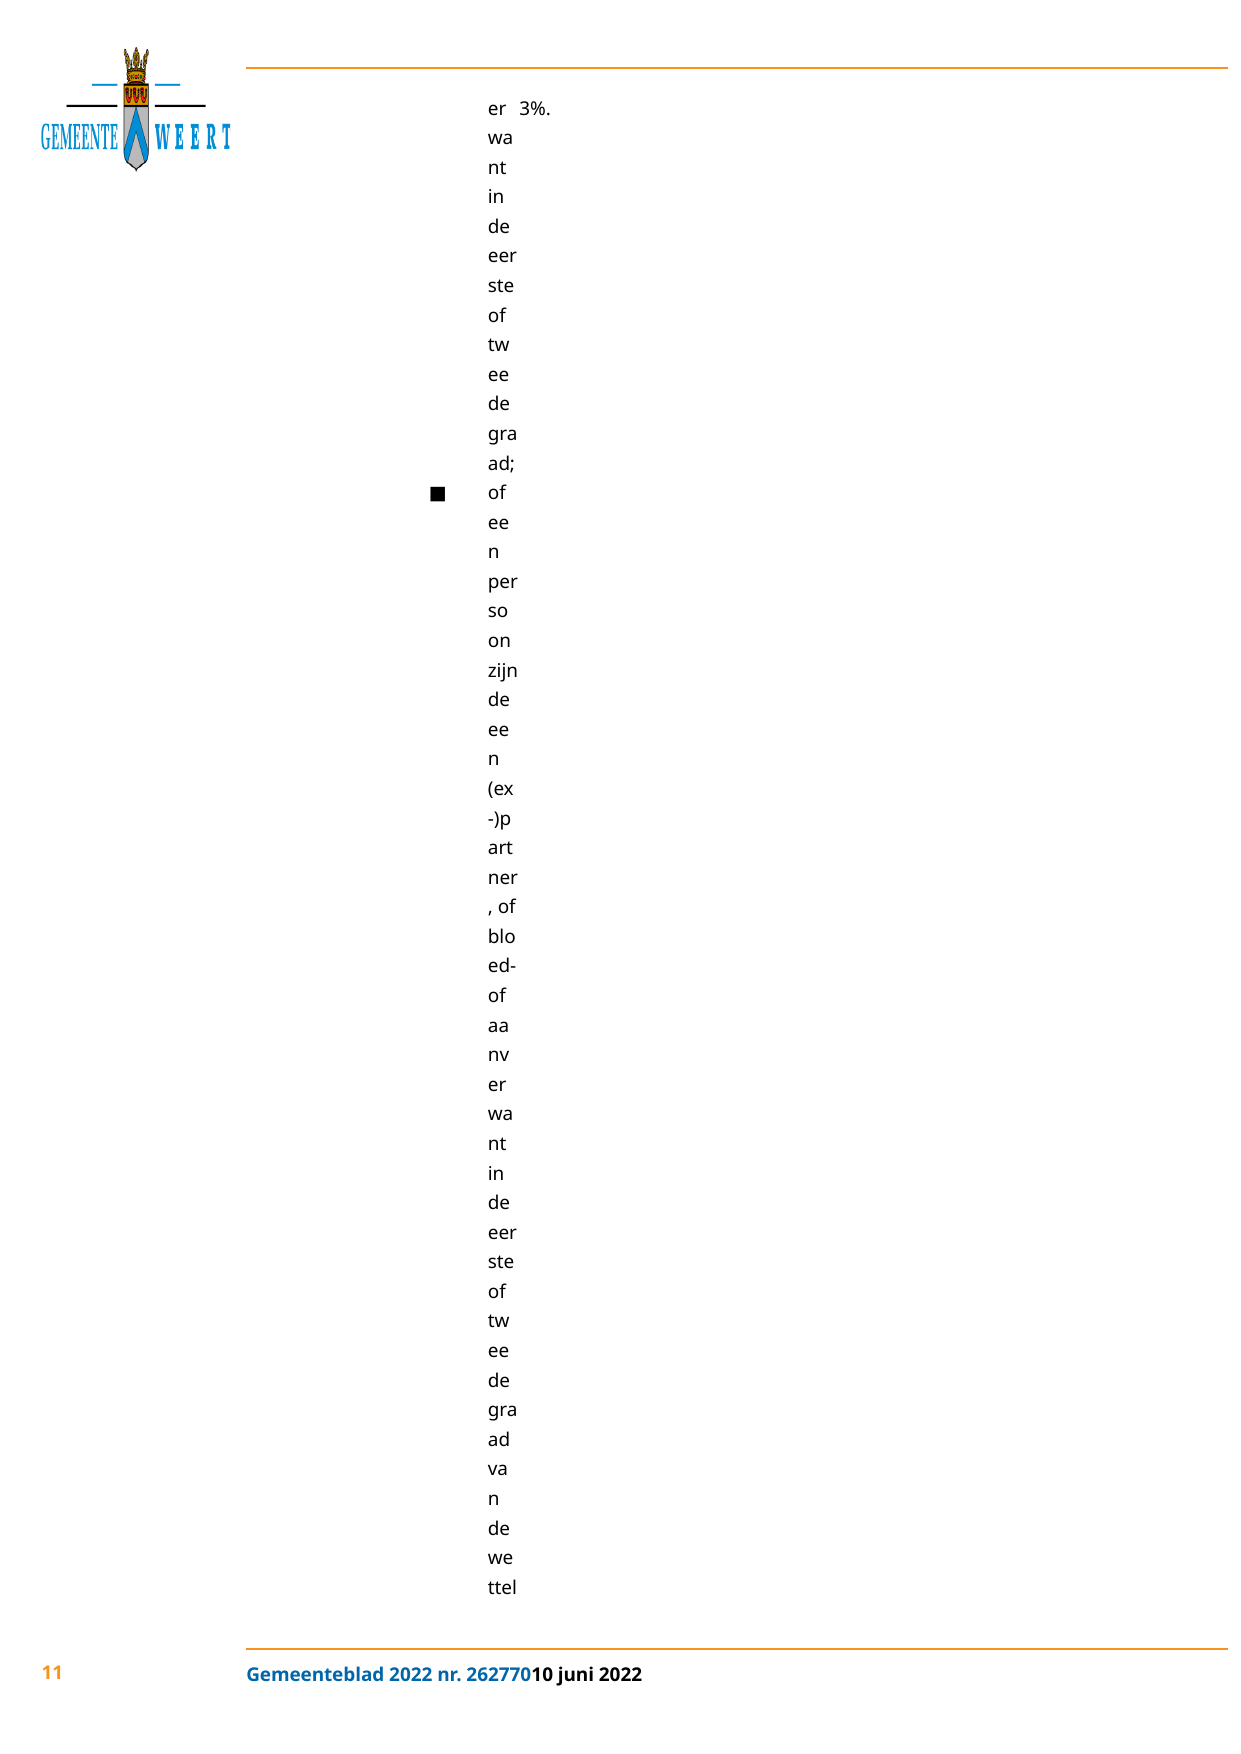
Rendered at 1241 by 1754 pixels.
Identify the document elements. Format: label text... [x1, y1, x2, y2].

table_cell [609, 95, 700, 1600]
table_cell [248, 95, 429, 1600]
table_cell 3%. [519, 95, 609, 1600]
table_cell [790, 95, 881, 1600]
picture [41, 47, 231, 172]
table_cell erwant in de eerste of tweede graad; of een persoon zijnde een (ex-)partner, of bloed- of aanverwant in de eerste of tweede graad van de wettel [429, 95, 519, 1600]
table_cell [881, 95, 971, 1600]
table_cell [700, 95, 790, 1600]
table_cell [1061, 95, 1152, 1600]
table_cell [971, 95, 1061, 1600]
